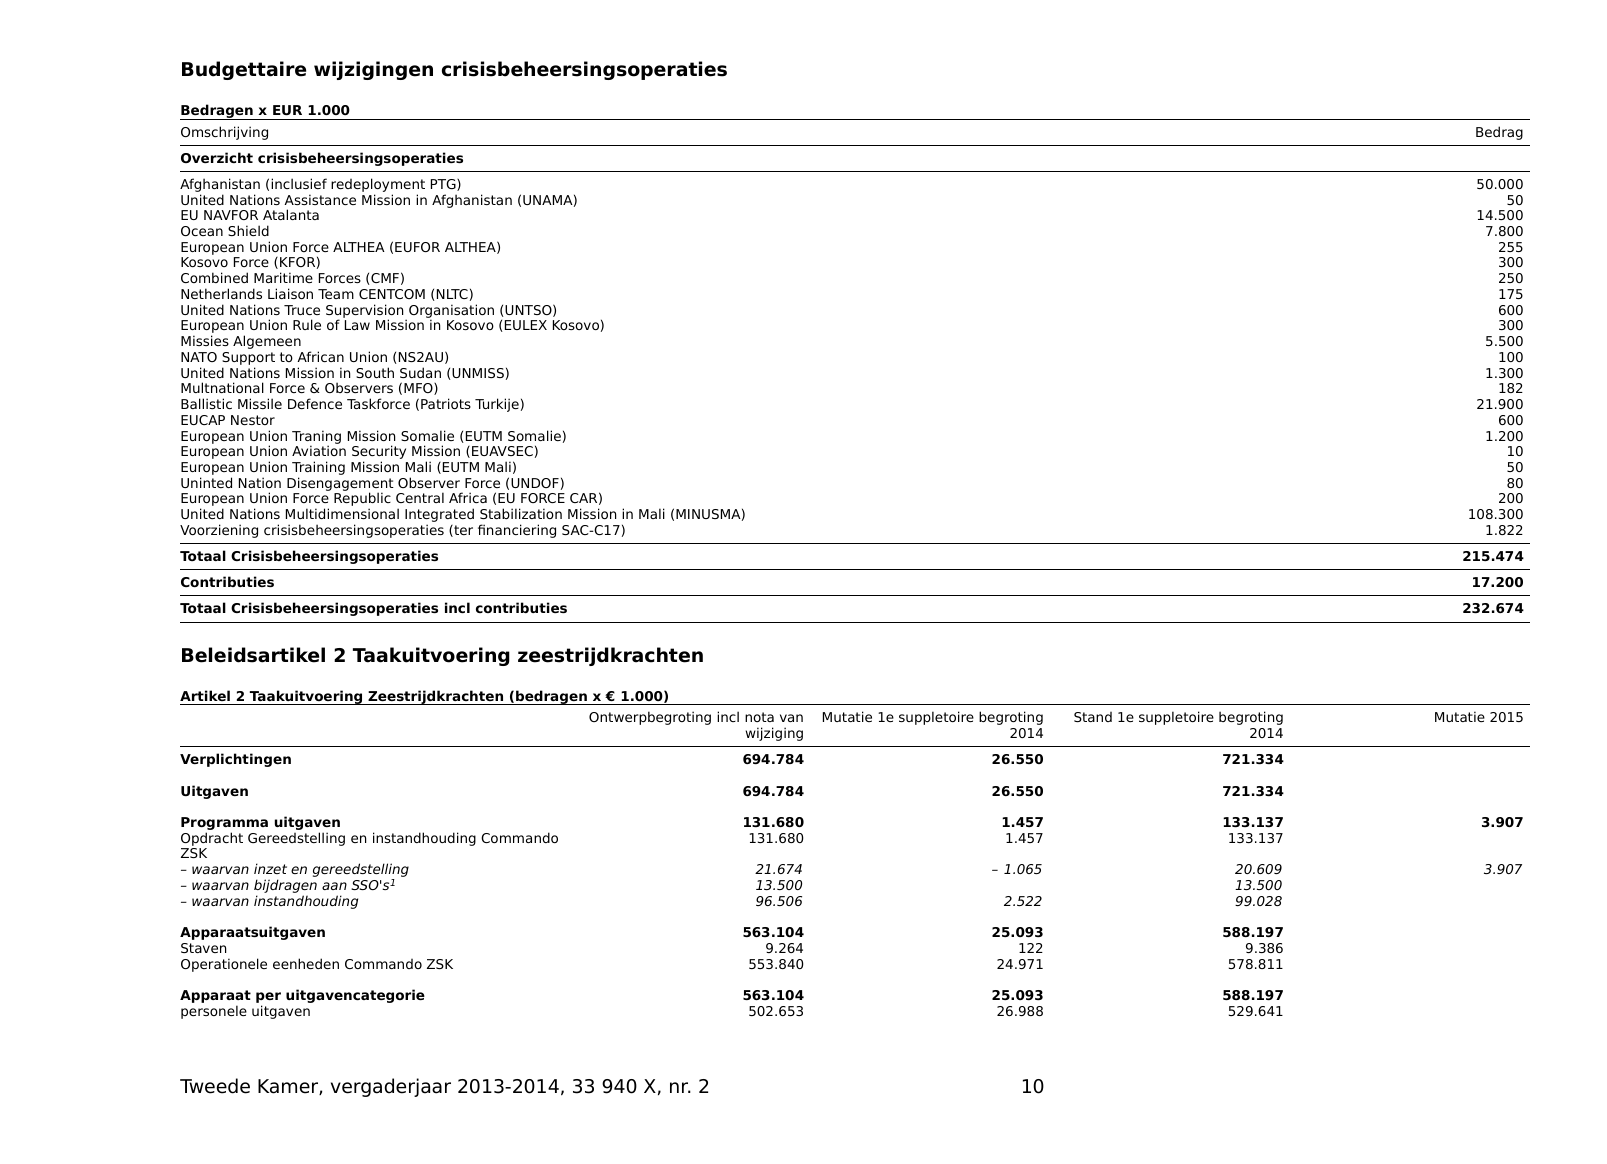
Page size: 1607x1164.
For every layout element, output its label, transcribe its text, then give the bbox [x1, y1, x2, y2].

subtitle Beleidsartikel 2 Taakuitvoering zeestrijdkrachten [180, 645, 1529, 667]
table_cell 50 [1290, 460, 1529, 476]
table_cell Mutatie 1e suppletoire begroting 2014 [810, 705, 1049, 746]
table_cell 600 [1290, 413, 1529, 428]
table_cell [810, 909, 1049, 925]
table_cell Bedrag [1290, 120, 1529, 145]
table_cell Totaal Crisisbeheersingsoperaties [180, 544, 1289, 569]
table_cell 133.137 [1050, 831, 1289, 862]
table_cell Mutatie 2015 [1290, 705, 1529, 746]
table_cell European Union Training Mission Mali (EUTM Mali) [180, 460, 1289, 476]
table_cell [1050, 799, 1289, 815]
table_cell [1290, 972, 1529, 988]
table_cell [810, 799, 1049, 815]
table_cell [1290, 768, 1529, 783]
table_cell 3.907 [1290, 815, 1529, 831]
table_cell Kosovo Force (KFOR) [180, 255, 1289, 271]
table_cell 100 [1290, 350, 1529, 365]
table_cell Verplichtingen [180, 747, 570, 768]
table_cell [180, 705, 570, 746]
table_cell 20.609 [1050, 862, 1289, 878]
table_cell Stand 1e suppletoire begroting 2014 [1050, 705, 1289, 746]
table_cell 131.680 [570, 831, 810, 862]
table_cell 721.334 [1050, 747, 1289, 768]
table_cell 17.200 [1290, 570, 1529, 595]
table_cell [1050, 972, 1289, 988]
table_cell [1290, 831, 1529, 862]
table_header Artikel 2 Taakuitvoering Zeestrijdkrachten (bedragen x € 1.000) [180, 689, 1529, 704]
table_cell Opdracht Gereedstelling en instandhouding Commando ZSK [180, 831, 570, 862]
table_cell Multnational Force & Observers (MFO) [180, 381, 1289, 397]
table_cell Netherlands Liaison Team CENTCOM (NLTC) [180, 287, 1289, 302]
table_cell 131.680 [570, 815, 810, 831]
table_cell [180, 972, 570, 988]
table_cell 215.474 [1290, 544, 1529, 569]
table_cell United Nations Truce Supervision Organisation (UNTSO) [180, 303, 1289, 318]
table_cell [570, 909, 810, 925]
table_cell 9.264 [570, 941, 810, 956]
table_cell 1.300 [1290, 365, 1529, 381]
table_cell – waarvan instandhouding [180, 894, 570, 909]
table_cell – waarvan inzet en gereedstelling [180, 862, 570, 878]
table_cell 1.200 [1290, 428, 1529, 444]
table_cell 133.137 [1050, 815, 1289, 831]
table_cell 80 [1290, 476, 1529, 491]
table_cell personele uitgaven [180, 1004, 570, 1019]
table_cell [1290, 988, 1529, 1004]
table_cell Uitgaven [180, 784, 570, 799]
table_cell [570, 972, 810, 988]
table_cell 175 [1290, 287, 1529, 302]
table_cell Apparaat per uitgavencategorie [180, 988, 570, 1004]
table_cell United Nations Mission in South Sudan (UNMISS) [180, 365, 1289, 381]
table_cell 588.197 [1050, 925, 1289, 941]
table_cell [810, 768, 1049, 783]
table_cell Ballistic Missile Defence Taskforce (Patriots Turkije) [180, 397, 1289, 413]
table_cell 21.674 [570, 862, 810, 878]
table_cell Overzicht crisisbeheersingsoperaties [180, 146, 1289, 171]
table_cell European Union Rule of Law Mission in Kosovo (EULEX Kosovo) [180, 318, 1289, 334]
table_cell Staven [180, 941, 570, 956]
table_cell 1.822 [1290, 523, 1529, 543]
table_cell 50.000 [1290, 172, 1529, 192]
table_cell United Nations Assistance Mission in Afghanistan (UNAMA) [180, 193, 1289, 208]
table_cell [570, 799, 810, 815]
table_cell 300 [1290, 318, 1529, 334]
table_cell 25.093 [810, 925, 1049, 941]
table_cell 694.784 [570, 747, 810, 768]
table_cell 26.550 [810, 747, 1049, 768]
table_cell Ontwerpbegroting incl nota van wijziging [570, 705, 810, 746]
table_cell EU NAVFOR Atalanta [180, 208, 1289, 224]
table_cell [180, 768, 570, 783]
table_cell 529.641 [1050, 1004, 1289, 1019]
table_cell 3.907 [1290, 862, 1529, 878]
table_cell 255 [1290, 240, 1529, 255]
table_cell [1290, 956, 1529, 972]
table_cell 553.840 [570, 956, 810, 972]
table_cell 721.334 [1050, 784, 1289, 799]
table_cell 122 [810, 941, 1049, 956]
table_cell European Union Aviation Security Mission (EUAVSEC) [180, 444, 1289, 460]
table_cell 578.811 [1050, 956, 1289, 972]
table_cell 2.522 [810, 894, 1049, 909]
table_cell 1.457 [810, 831, 1049, 862]
table_cell NATO Support to African Union (NS2AU) [180, 350, 1289, 365]
table_cell 21.900 [1290, 397, 1529, 413]
table_cell Afghanistan (inclusief redeployment PTG) [180, 172, 1289, 192]
table_cell 26.550 [810, 784, 1049, 799]
table_cell [1050, 768, 1289, 783]
table_cell 10 [1290, 444, 1529, 460]
table_cell 108.300 [1290, 507, 1529, 523]
table_cell EUCAP Nestor [180, 413, 1289, 428]
table_cell 14.500 [1290, 208, 1529, 224]
table_cell [810, 972, 1049, 988]
table_cell [1290, 1004, 1529, 1019]
table_cell United Nations Multidimensional Integrated Stabilization Mission in Mali (MINUSMA) [180, 507, 1289, 523]
table_cell European Union Traning Mission Somalie (EUTM Somalie) [180, 428, 1289, 444]
table_cell [1290, 894, 1529, 909]
table_cell Apparaatsuitgaven [180, 925, 570, 941]
table_cell 9.386 [1050, 941, 1289, 956]
table_cell [1290, 925, 1529, 941]
table_cell [570, 768, 810, 783]
table_cell [180, 909, 570, 925]
table_cell Voorziening crisisbeheersingsoperaties (ter financiering SAC-C17) [180, 523, 1289, 543]
table_cell Ocean Shield [180, 224, 1289, 239]
table_cell [180, 799, 570, 815]
table_cell – 1.065 [810, 862, 1049, 878]
table_cell [1290, 799, 1529, 815]
table_cell Operationele eenheden Commando ZSK [180, 956, 570, 972]
table_cell 13.500 [570, 878, 810, 893]
table_cell Uninted Nation Disengagement Observer Force (UNDOF) [180, 476, 1289, 491]
table_cell 200 [1290, 491, 1529, 507]
table_cell [1290, 878, 1529, 893]
table_cell 182 [1290, 381, 1529, 397]
table_cell Totaal Crisisbeheersingsoperaties incl contributies [180, 596, 1289, 622]
table_cell [1290, 146, 1529, 171]
table_cell [1290, 784, 1529, 799]
table_cell European Union Force ALTHEA (EUFOR ALTHEA) [180, 240, 1289, 255]
table_cell 563.104 [570, 925, 810, 941]
table_cell [1290, 909, 1529, 925]
table_cell 1.457 [810, 815, 1049, 831]
subtitle Budgettaire wijzigingen crisisbeheersingsoperaties [180, 59, 1529, 81]
table_cell 24.971 [810, 956, 1049, 972]
table_cell 694.784 [570, 784, 810, 799]
table_cell 563.104 [570, 988, 810, 1004]
table_cell 588.197 [1050, 988, 1289, 1004]
table_cell Programma uitgaven [180, 815, 570, 831]
table_cell 250 [1290, 271, 1529, 287]
table_cell 25.093 [810, 988, 1049, 1004]
table_cell 13.500 [1050, 878, 1289, 893]
table_cell 26.988 [810, 1004, 1049, 1019]
table_cell 232.674 [1290, 596, 1529, 622]
table_cell [1050, 909, 1289, 925]
table_cell Missies Algemeen [180, 334, 1289, 350]
table_cell 300 [1290, 255, 1529, 271]
table_cell 96.506 [570, 894, 810, 909]
table_cell Contributies [180, 570, 1289, 595]
table_cell 502.653 [570, 1004, 810, 1019]
table_cell – waarvan bijdragen aan SSO's1 [180, 878, 570, 893]
table_cell [1290, 941, 1529, 956]
table_cell 50 [1290, 193, 1529, 208]
table_cell 600 [1290, 303, 1529, 318]
table_cell 99.028 [1050, 894, 1289, 909]
table_cell European Union Force Republic Central Africa (EU FORCE CAR) [180, 491, 1289, 507]
table_header Bedragen x EUR 1.000 [180, 103, 1529, 119]
table_cell 7.800 [1290, 224, 1529, 239]
table_cell Combined Maritime Forces (CMF) [180, 271, 1289, 287]
table_cell 5.500 [1290, 334, 1529, 350]
table_cell Omschrijving [180, 120, 1289, 145]
table_cell [810, 878, 1049, 893]
table_cell [1290, 747, 1529, 768]
